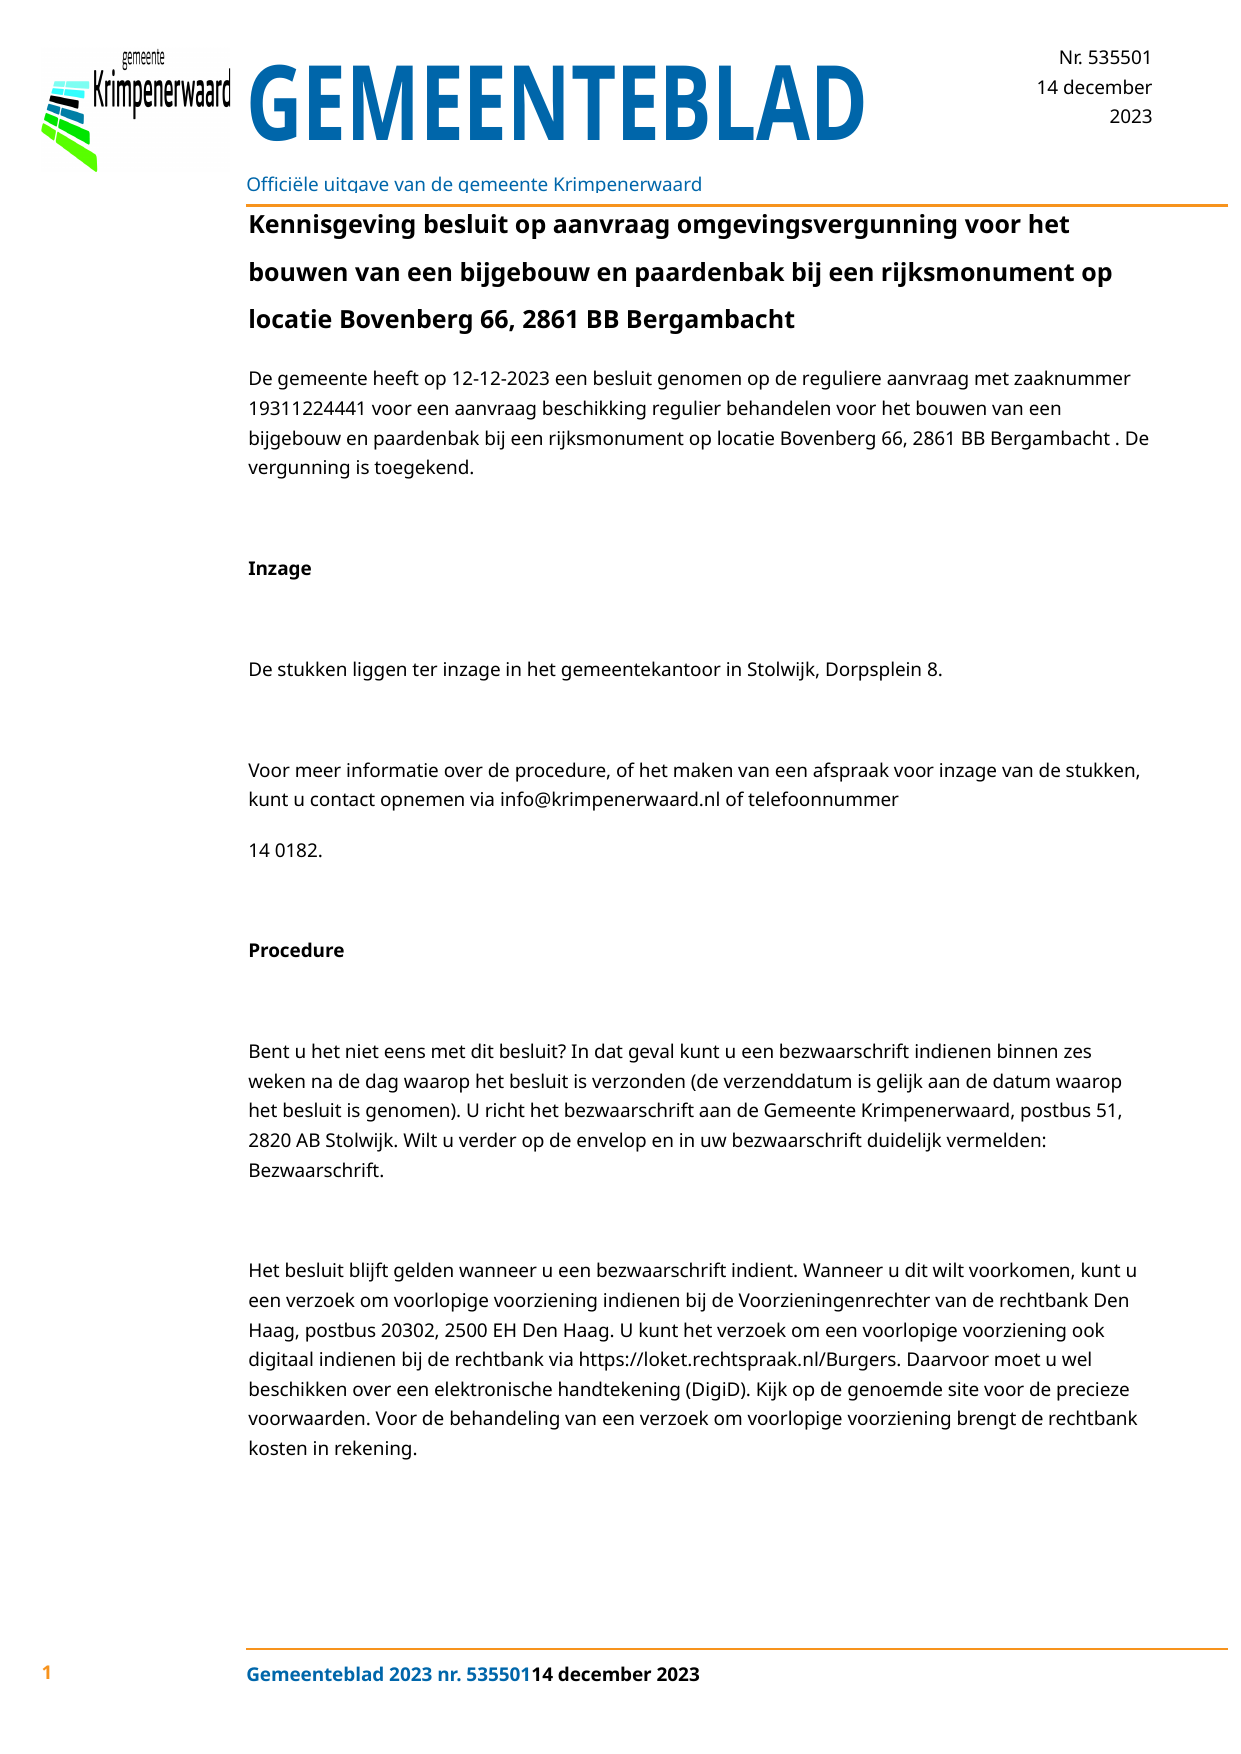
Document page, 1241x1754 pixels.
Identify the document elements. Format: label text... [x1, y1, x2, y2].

text Het besluit blijft gelden wanneer u een bezwaarschrift indient. Wanneer u dit wilt voorkomen, kunt u een verzoek om voorlopige voorziening indienen bij de Voorzieningenrechter van de rechtbank Den Haag, postbus 20302, 2500 EH Den Haag. U kunt het verzoek om een voorlopige voorziening ook digitaal indienen bij de rechtbank via https://loket.rechtspraak.nl/Burgers. Daarvoor moet u wel beschikken over een elektronische handtekening (DigiD). Kijk op de genoemde site voor de precieze voorwaarden. Voor de behandeling van een verzoek om voorlopige voorziening brengt de rechtbank kosten in rekening. [248, 1258, 1152, 1461]
text De gemeente heeft op 12-12-2023 een besluit genomen op de reguliere aanvraag met zaaknummer 19311224441 voor een aanvraag beschikking regulier behandelen voor het bouwen van een bijgebouw en paardenbak bij een rijksmonument op locatie Bovenberg 66, 2861 BB Bergambacht . De vergunning is toegekend. [248, 366, 1152, 480]
picture [41, 47, 231, 172]
text Bent u het niet eens met dit besluit? In dat geval kunt u een bezwaarschrift indienen binnen zes weken na de dag waarop het besluit is verzonden (de verzenddatum is gelijk aan de datum waarop het besluit is genomen). U richt het bezwaarschrift aan de Gemeente Krimpenerwaard, postbus 51, 2820 AB Stolwijk. Wilt u verder op de envelop en in uw bezwaarschrift duidelijk vermelden: Bezwaarschrift. [248, 1038, 1152, 1182]
text Voor meer informatie over de procedure, of het maken van een afspraak voor inzage van de stukken, kunt u contact opnemen via info@krimpenerwaard.nl of telefoonnummer [248, 757, 1152, 812]
text Kennisgeving besluit op aanvraag omgevingsvergunning voor het bouwen van een bijgebouw en paardenbak bij een rijksmonument op locatie Bovenberg 66, 2861 BB Bergambacht [248, 207, 1152, 336]
text 14 0182. [248, 837, 1152, 862]
text Procedure [248, 938, 1152, 963]
text Inzage [248, 555, 1152, 581]
text De stukken liggen ter inzage in het gemeentekantoor in Stolwijk, Dorpsplein 8. [248, 656, 1152, 682]
